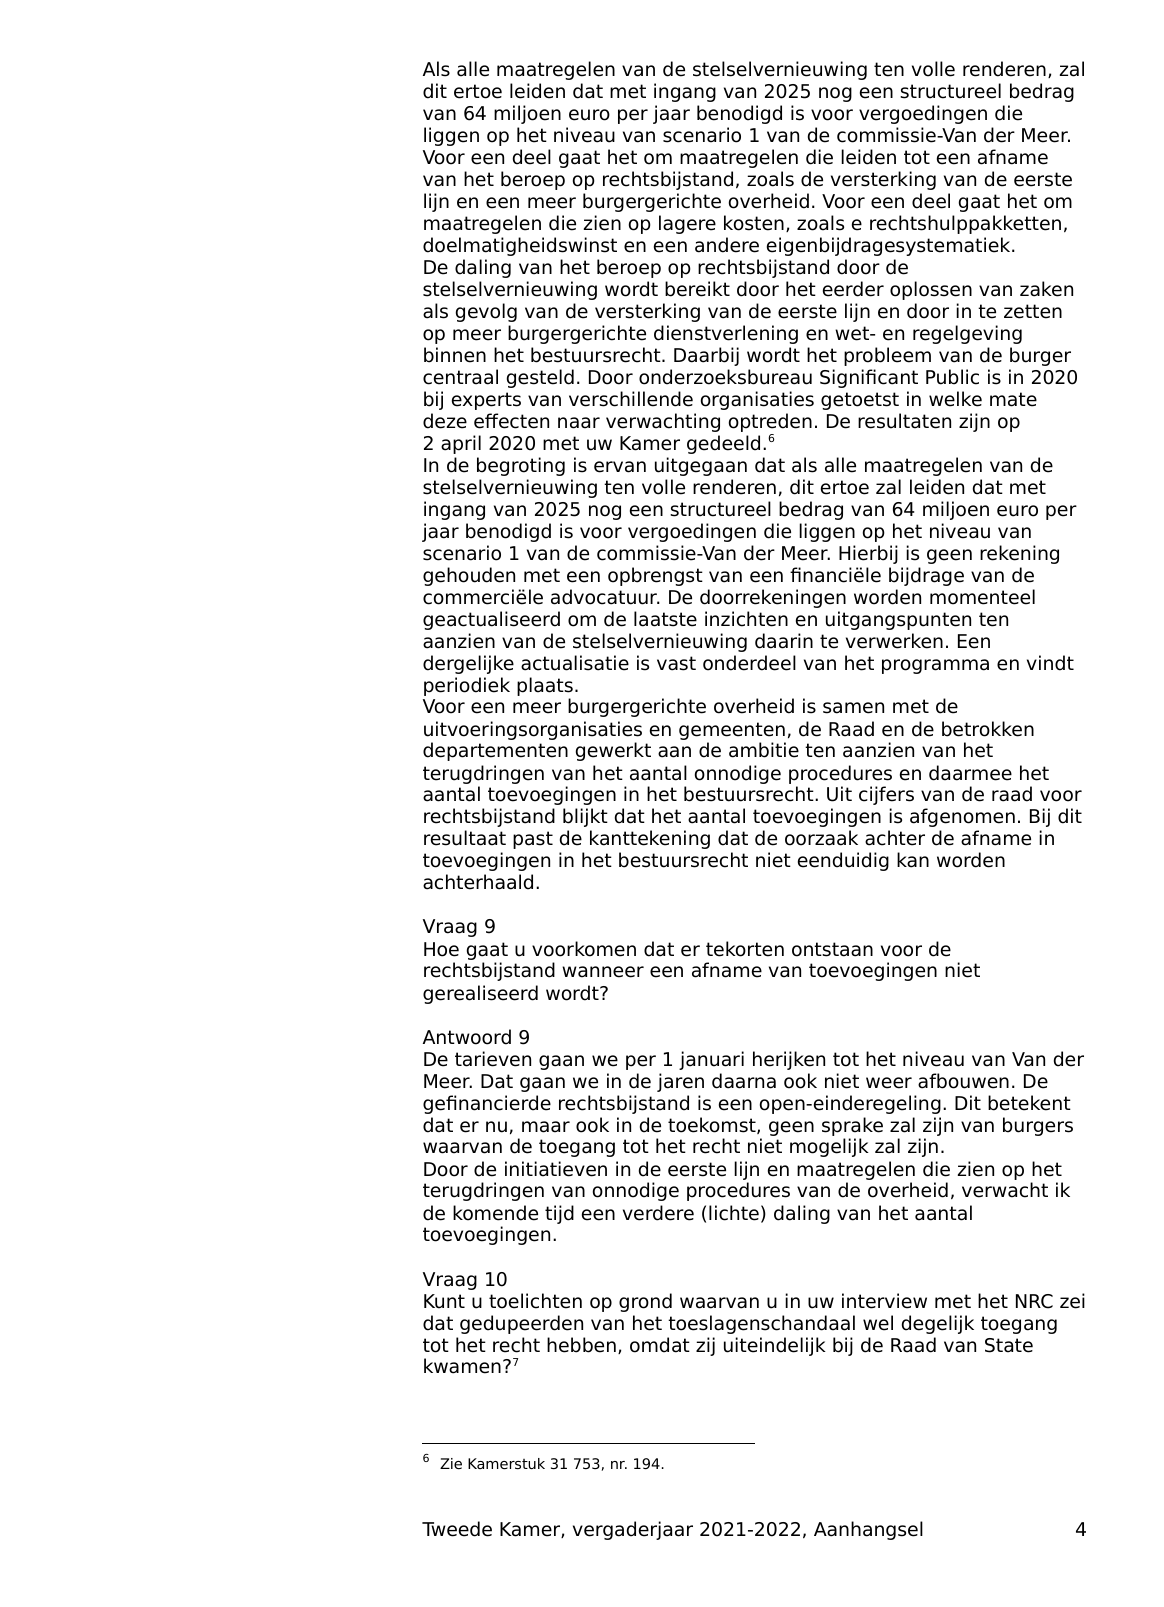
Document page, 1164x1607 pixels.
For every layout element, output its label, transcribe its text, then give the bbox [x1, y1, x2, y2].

text De tarieven gaan we per 1 januari herijken tot het niveau van Van der Meer. Dat gaan we in de jaren daarna ook niet weer afbouwen. De gefinancierde rechtsbijstand is een open-einderegeling. Dit betekent dat er nu, maar ook in de toekomst, geen sprake zal zijn van burgers waarvan de toegang tot het recht niet mogelijk zal zijn. [422, 1048, 1087, 1158]
text De daling van het beroep op rechtsbijstand door de stelselvernieuwing wordt bereikt door het eerder oplossen van zaken als gevolg van de versterking van de eerste lijn en door in te zetten op meer burgergerichte dienstverlening en wet- en regelgeving binnen het bestuursrecht. Daarbij wordt het probleem van de burger centraal gesteld. Door onderzoeksbureau Significant Public is in 2020 bij experts van verschillende organisaties getoetst in welke mate deze effecten naar verwachting optreden. De resultaten zijn op 2 april 2020 met uw Kamer gedeeld. [422, 257, 1087, 455]
text Als alle maatregelen van de stelselvernieuwing ten volle renderen, zal dit ertoe leiden dat met ingang van 2025 nog een structureel bedrag van 64 miljoen euro per jaar benodigd is voor vergoedingen die liggen op het niveau van scenario 1 van de commissie-Van der Meer. Voor een deel gaat het om maatregelen die leiden tot een afname van het beroep op rechtsbijstand, zoals de versterking van de eerste lijn en een meer burgergerichte overheid. Voor een deel gaat het om maatregelen die zien op lagere kosten, zoals e rechtshulppakketten, doelmatigheidswinst en een andere eigenbijdragesystematiek. [422, 59, 1087, 257]
text Voor een meer burgergerichte overheid is samen met de uitvoeringsorganisaties en gemeenten, de Raad en de betrokken departementen gewerkt aan de ambitie ten aanzien van het terugdringen van het aantal onnodige procedures en daarmee het aantal toevoegingen in het bestuursrecht. Uit cijfers van de raad voor rechtsbijstand blijkt dat het aantal toevoegingen is afgenomen. Bij dit resultaat past de kanttekening dat de oorzaak achter de afname in toevoegingen in het bestuursrecht niet eenduidig kan worden achterhaald. [422, 696, 1087, 894]
text Kunt u toelichten op grond waarvan u in uw interview met het NRC zei dat gedupeerden van het toeslagenschandaal wel degelijk toegang tot het recht hebben, omdat zij uiteindelijk bij de Raad van State kwamen? [422, 1291, 1087, 1378]
text Door de initiatieven in de eerste lijn en maatregelen die zien op het terugdringen van onnodige procedures van de overheid, verwacht ik de komende tijd een verdere (lichte) daling van het aantal toevoegingen. [422, 1158, 1087, 1246]
text Hoe gaat u voorkomen dat er tekorten ontstaan voor de rechtsbijstand wanneer een afname van toevoegingen niet gerealiseerd wordt? [422, 938, 1087, 1004]
text In de begroting is ervan uitgegaan dat als alle maatregelen van de stelselvernieuwing ten volle renderen, dit ertoe zal leiden dat met ingang van 2025 nog een structureel bedrag van 64 miljoen euro per jaar benodigd is voor vergoedingen die liggen op het niveau van scenario 1 van de commissie-Van der Meer. Hierbij is geen rekening gehouden met een opbrengst van een financiële bijdrage van de commerciële advocatuur. De doorrekeningen worden momenteel geactualiseerd om de laatste inzichten en uitgangspunten ten aanzien van de stelselvernieuwing daarin te verwerken. Een dergelijke actualisatie is vast onderdeel van het programma en vindt periodiek plaats. [422, 455, 1087, 696]
text Vraag 9 [422, 916, 1087, 938]
text Vraag 10 [422, 1268, 1087, 1291]
text Zie Kamerstuk 31 753, nr. 194. [422, 1452, 1087, 1474]
text Antwoord 9 [422, 1027, 1087, 1048]
